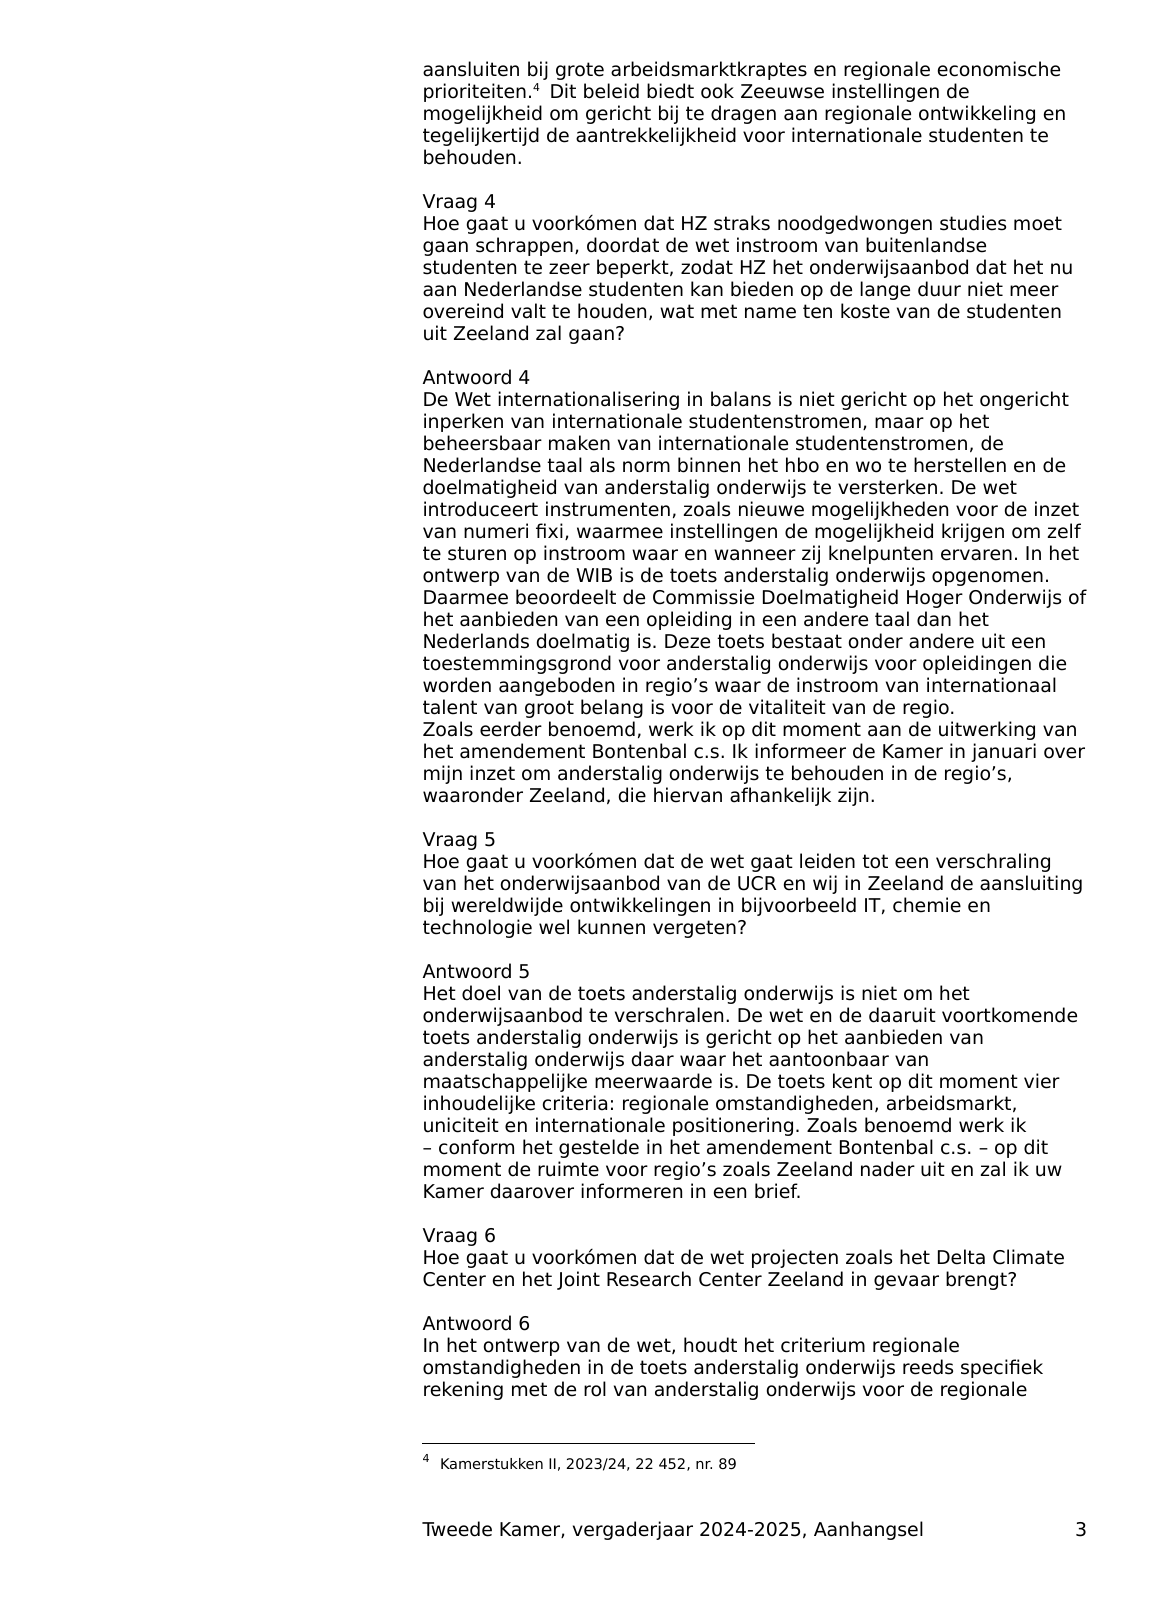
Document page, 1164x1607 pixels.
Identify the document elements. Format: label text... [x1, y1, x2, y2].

text Vraag 5 [422, 829, 1087, 851]
text Vraag 4 [422, 191, 1087, 213]
text aansluiten bij grote arbeidsmarktkraptes en regionale economische prioriteiten. Dit beleid biedt ook Zeeuwse instellingen de mogelijkheid om gericht bij te dragen aan regionale ontwikkeling en tegelijkertijd de aantrekkelijkheid voor internationale studenten te behouden. [422, 59, 1087, 169]
text Antwoord 5 [422, 961, 1087, 983]
text Het doel van de toets anderstalig onderwijs is niet om het onderwijsaanbod te verschralen. De wet en de daaruit voortkomende toets anderstalig onderwijs is gericht op het aanbieden van anderstalig onderwijs daar waar het aantoonbaar van maatschappelijke meerwaarde is. De toets kent op dit moment vier inhoudelijke criteria: regionale omstandigheden, arbeidsmarkt, uniciteit en internationale positionering. Zoals benoemd werk ik – conform het gestelde in het amendement Bontenbal c.s. – op dit moment de ruimte voor regio’s zoals Zeeland nader uit en zal ik uw Kamer daarover informeren in een brief. [422, 983, 1087, 1203]
text De Wet internationalisering in balans is niet gericht op het ongericht inperken van internationale studentenstromen, maar op het beheersbaar maken van internationale studentenstromen, de Nederlandse taal als norm binnen het hbo en wo te herstellen en de doelmatigheid van anderstalig onderwijs te versterken. De wet introduceert instrumenten, zoals nieuwe mogelijkheden voor de inzet van numeri fixi, waarmee instellingen de mogelijkheid krijgen om zelf te sturen op instroom waar en wanneer zij knelpunten ervaren. In het ontwerp van de WIB is de toets anderstalig onderwijs opgenomen. Daarmee beoordeelt de Commissie Doelmatigheid Hoger Onderwijs of het aanbieden van een opleiding in een andere taal dan het Nederlands doelmatig is. Deze toets bestaat onder andere uit een toestemmingsgrond voor anderstalig onderwijs voor opleidingen die worden aangeboden in regio’s waar de instroom van internationaal talent van groot belang is voor de vitaliteit van de regio. [422, 389, 1087, 719]
text Zoals eerder benoemd, werk ik op dit moment aan de uitwerking van het amendement Bontenbal c.s. Ik informeer de Kamer in januari over mijn inzet om anderstalig onderwijs te behouden in de regio’s, waaronder Zeeland, die hiervan afhankelijk zijn. [422, 719, 1087, 807]
text Hoe gaat u voorkómen dat de wet gaat leiden tot een verschraling van het onderwijsaanbod van de UCR en wij in Zeeland de aansluiting bij wereldwijde ontwikkelingen in bijvoorbeeld IT, chemie en technologie wel kunnen vergeten? [422, 851, 1087, 939]
text Vraag 6 [422, 1225, 1087, 1247]
text In het ontwerp van de wet, houdt het criterium regionale omstandigheden in de toets anderstalig onderwijs reeds specifiek rekening met de rol van anderstalig onderwijs voor de regionale [422, 1335, 1087, 1401]
text Antwoord 6 [422, 1313, 1087, 1335]
text Hoe gaat u voorkómen dat HZ straks noodgedwongen studies moet gaan schrappen, doordat de wet instroom van buitenlandse studenten te zeer beperkt, zodat HZ het onderwijsaanbod dat het nu aan Nederlandse studenten kan bieden op de lange duur niet meer overeind valt te houden, wat met name ten koste van de studenten uit Zeeland zal gaan? [422, 213, 1087, 345]
text Hoe gaat u voorkómen dat de wet projecten zoals het Delta Climate Center en het Joint Research Center Zeeland in gevaar brengt? [422, 1247, 1087, 1291]
text Kamerstukken II, 2023/24, 22 452, nr. 89 [422, 1452, 1087, 1474]
text Antwoord 4 [422, 367, 1087, 389]
